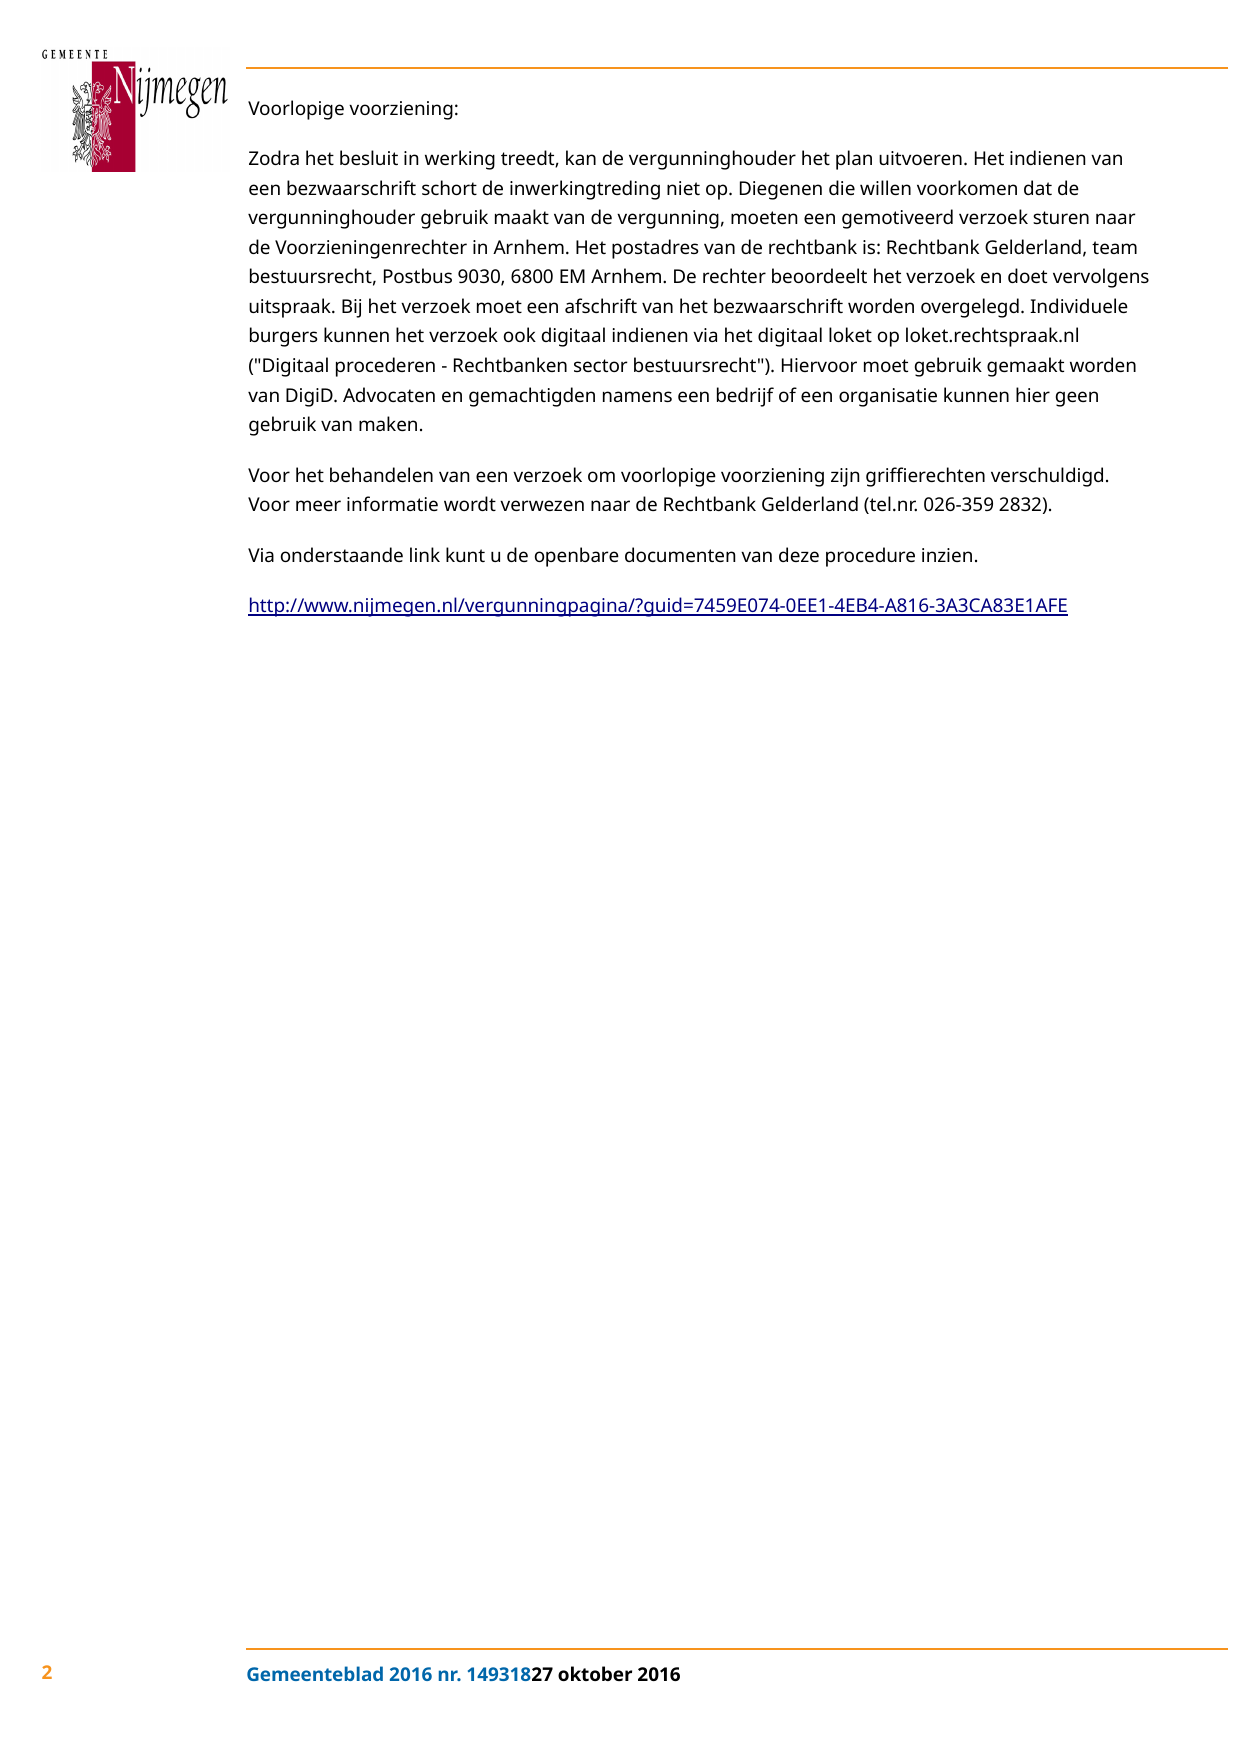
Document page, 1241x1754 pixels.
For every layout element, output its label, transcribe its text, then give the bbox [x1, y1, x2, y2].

text http://www.nijmegen.nl/vergunningpagina/?guid=7459E074-0EE1-4EB4-A816-3A3CA83E1AFE [248, 592, 1152, 618]
text Voorlopige voorziening: [248, 95, 1152, 121]
text Via onderstaande link kunt u de openbare documenten van deze procedure inzien. [248, 542, 1152, 568]
text Zodra het besluit in werking treedt, kan de vergunninghouder het plan uitvoeren. Het indienen van een bezwaarschrift schort de inwerkingtreding niet op. Diegenen die willen voorkomen dat de vergunninghouder gebruik maakt van de vergunning, moeten een gemotiveerd verzoek sturen naar de Voorzieningenrechter in Arnhem. Het postadres van de rechtbank is: Rechtbank Gelderland, team bestuursrecht, Postbus 9030, 6800 EM Arnhem. De rechter beoordeelt het verzoek en doet vervolgens uitspraak. Bij het verzoek moet een afschrift van het bezwaarschrift worden overgelegd. Individuele burgers kunnen het verzoek ook digitaal indienen via het digitaal loket op loket.rechtspraak.nl ("Digitaal procederen - Rechtbanken sector bestuursrecht"). Hiervoor moet gebruik gemaakt worden van DigiD. Advocaten en gemachtigden namens een bedrijf of een organisatie kunnen hier geen gebruik van maken. [248, 145, 1152, 437]
text Voor het behandelen van een verzoek om voorlopige voorziening zijn griffierechten verschuldigd. Voor meer informatie wordt verwezen naar de Rechtbank Gelderland (tel.nr. 026-359 2832). [248, 462, 1152, 517]
picture [41, 47, 231, 172]
